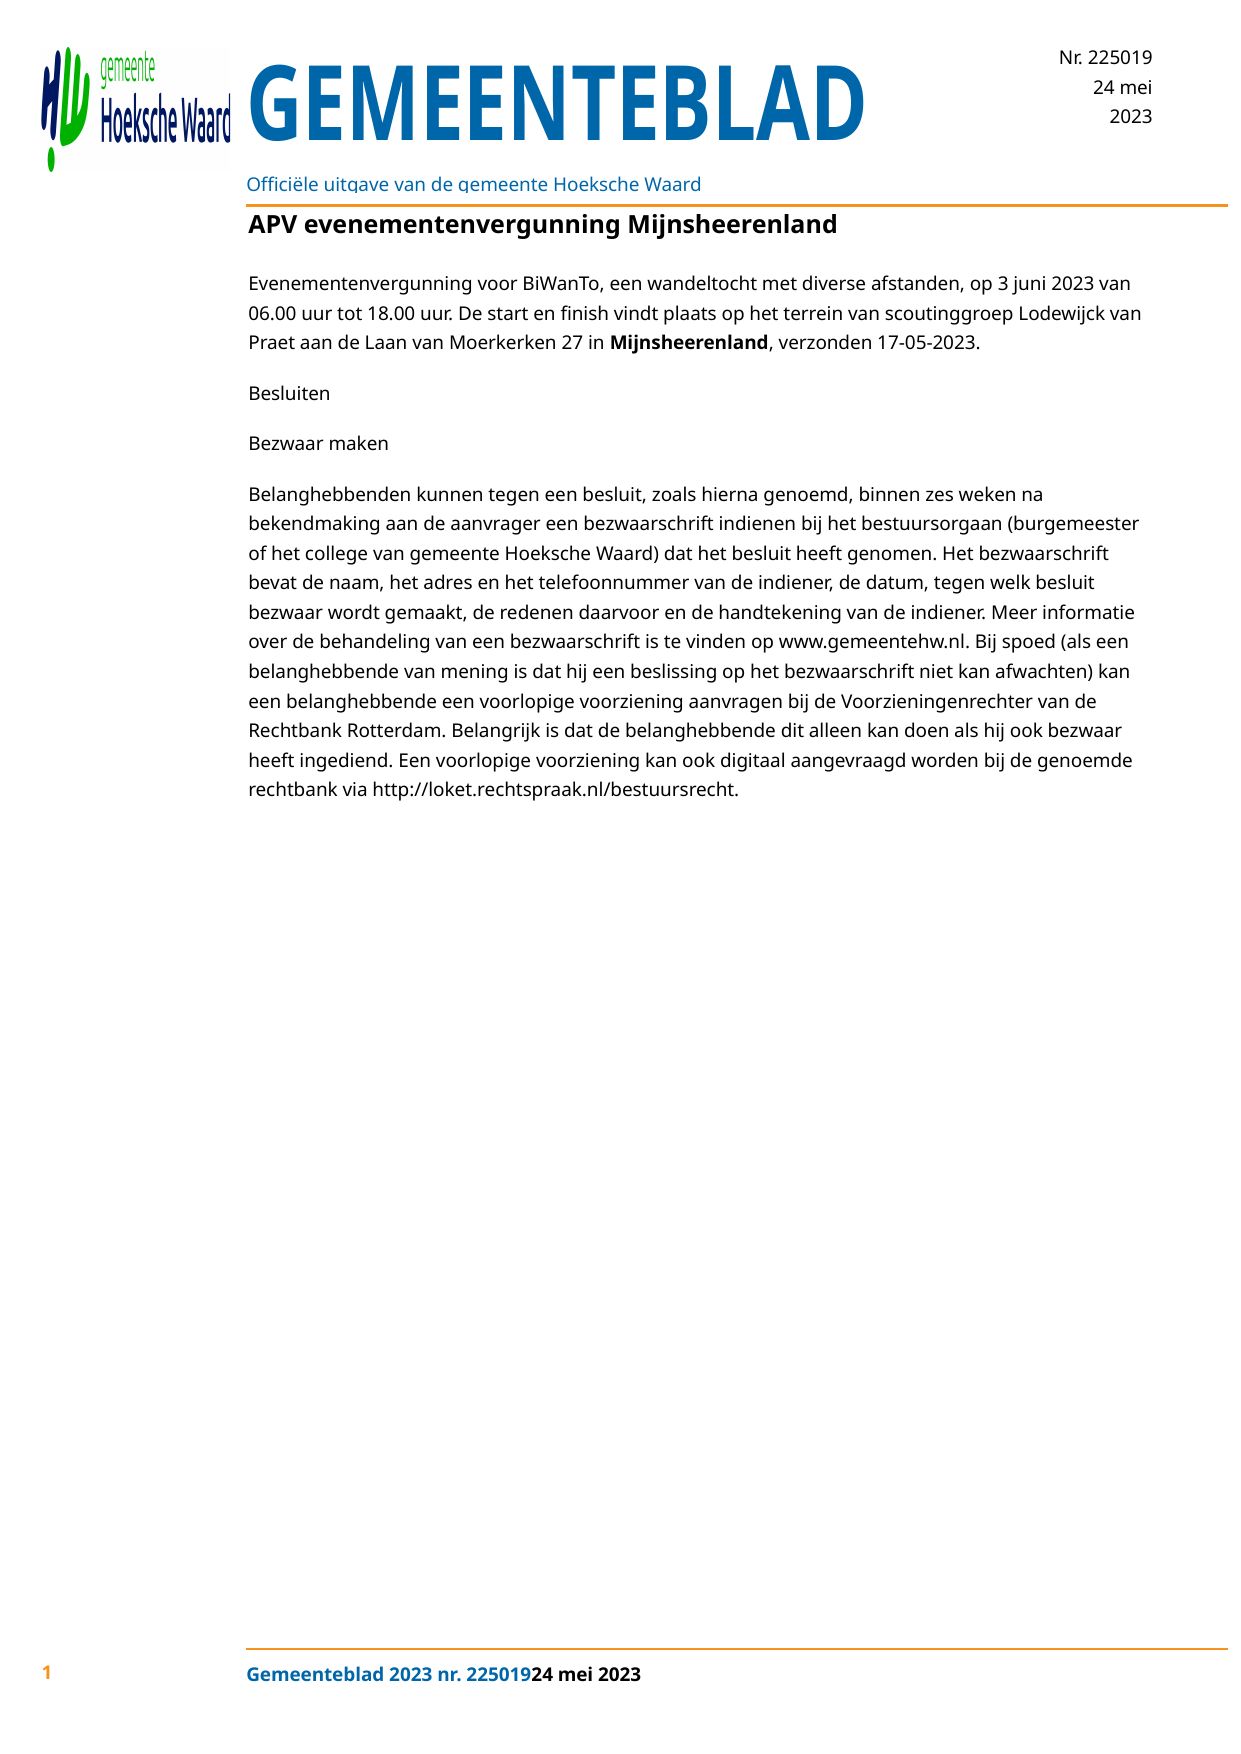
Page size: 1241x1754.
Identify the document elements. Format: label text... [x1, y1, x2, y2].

text APV evenementenvergunning Mijnsheerenland [248, 207, 1152, 241]
picture [41, 47, 231, 172]
text Evenementenvergunning voor BiWanTo, een wandeltocht met diverse afstanden, op 3 juni 2023 van 06.00 uur tot 18.00 uur. De start en finish vindt plaats op het terrein van scoutinggroep Lodewijck van Praet aan de Laan van Moerkerken 27 in Mijnsheerenland, verzonden 17-05-2023. [248, 270, 1152, 355]
text Belanghebbenden kunnen tegen een besluit, zoals hierna genoemd, binnen zes weken na bekendmaking aan de aanvrager een bezwaarschrift indienen bij het bestuursorgaan (burgemeester of het college van gemeente Hoeksche Waard) dat het besluit heeft genomen. Het bezwaarschrift bevat de naam, het adres en het telefoonnummer van de indiener, de datum, tegen welk besluit bezwaar wordt gemaakt, de redenen daarvoor en de handtekening van de indiener. Meer informatie over de behandeling van een bezwaarschrift is te vinden op www.gemeentehw.nl. Bij spoed (als een belanghebbende van mening is dat hij een beslissing op het bezwaarschrift niet kan afwachten) kan een belanghebbende een voorlopige voorziening aanvragen bij de Voorzieningenrechter van de Rechtbank Rotterdam. Belangrijk is dat de belanghebbende dit alleen kan doen als hij ook bezwaar heeft ingediend. Een voorlopige voorziening kan ook digitaal aangevraagd worden bij de genoemde rechtbank via http://loket.rechtspraak.nl/bestuursrecht. [248, 481, 1152, 802]
text Bezwaar maken [248, 430, 1152, 456]
text Besluiten [248, 380, 1152, 406]
